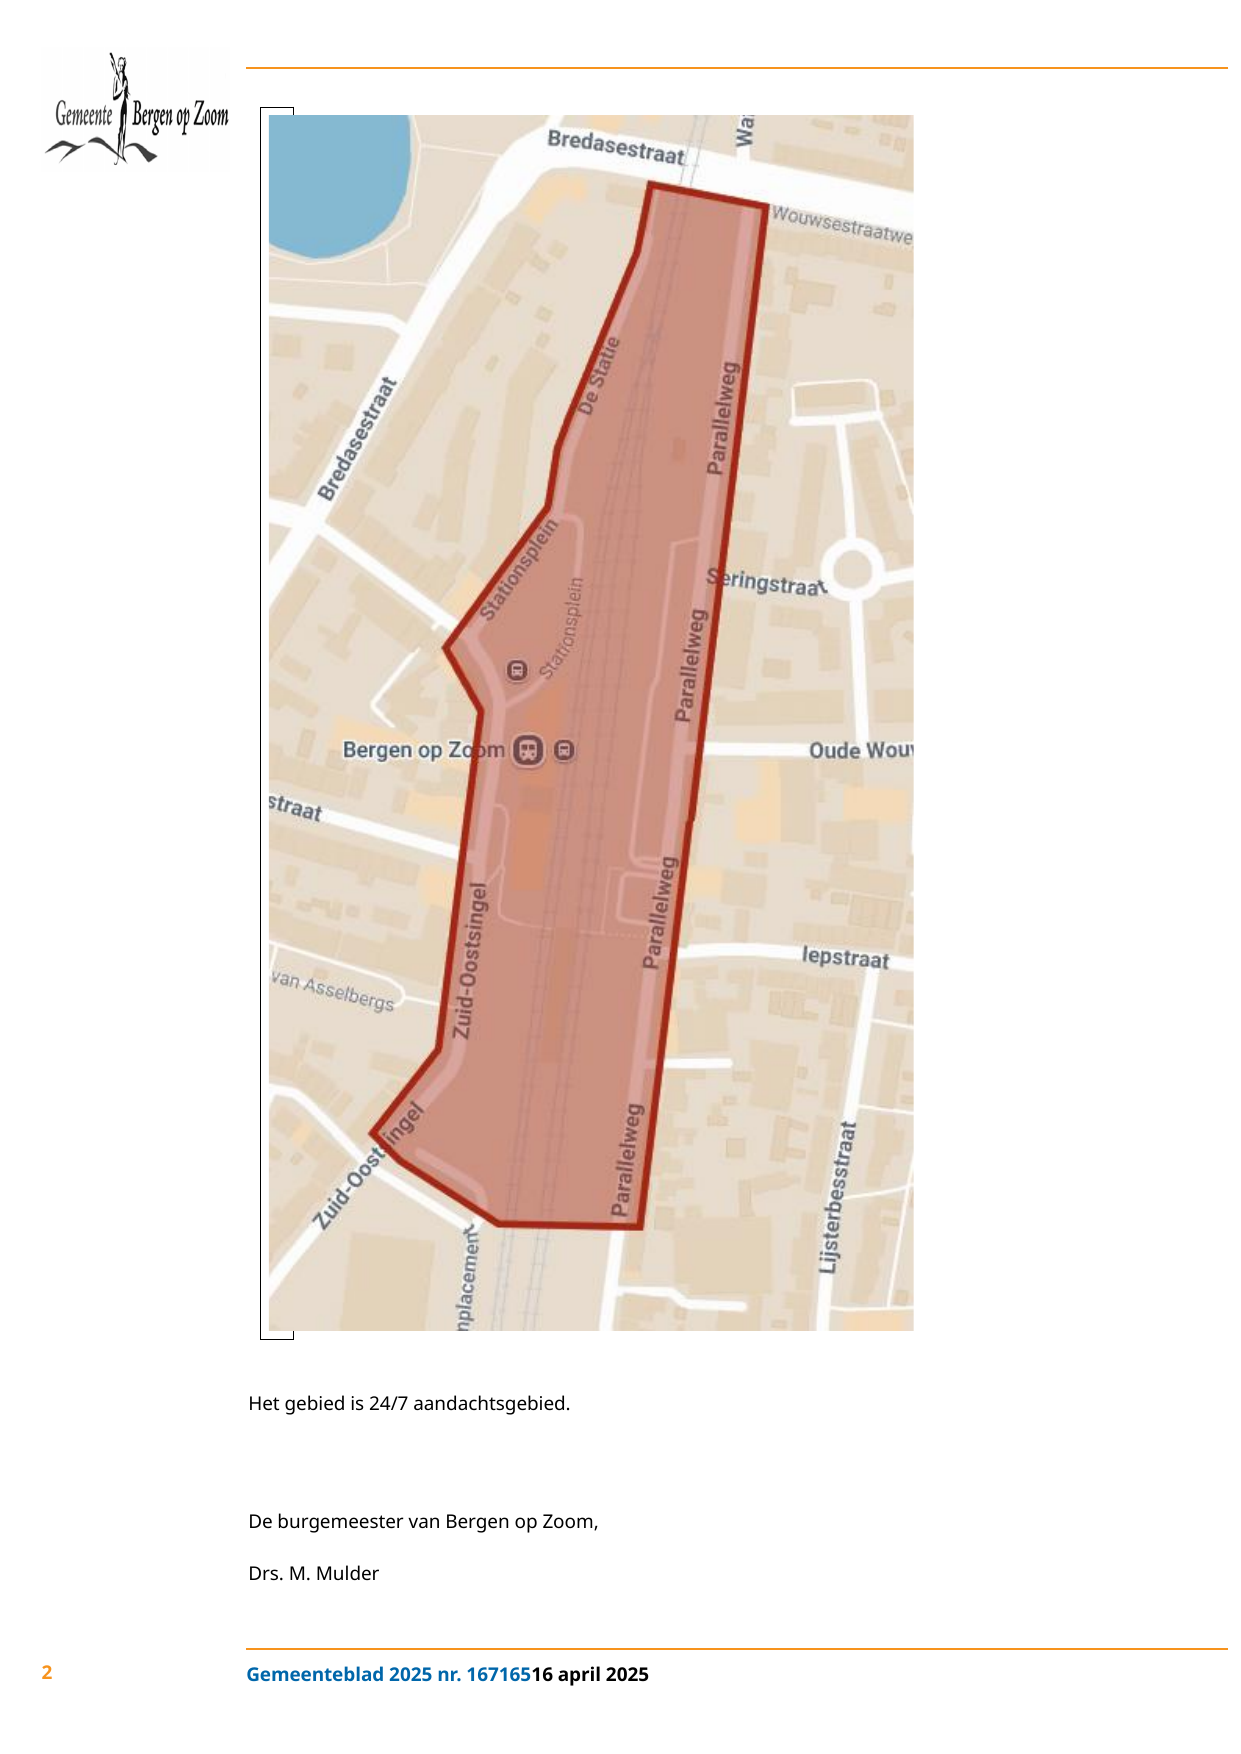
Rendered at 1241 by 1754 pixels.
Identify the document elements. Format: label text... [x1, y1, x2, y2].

picture [268, 115, 914, 1331]
picture [41, 47, 231, 172]
text De burgemeester van Bergen op Zoom, [248, 1509, 1152, 1534]
text Drs. M. Mulder [248, 1560, 1152, 1586]
text Het gebied is 24/7 aandachtsgebied. [248, 1390, 1152, 1416]
